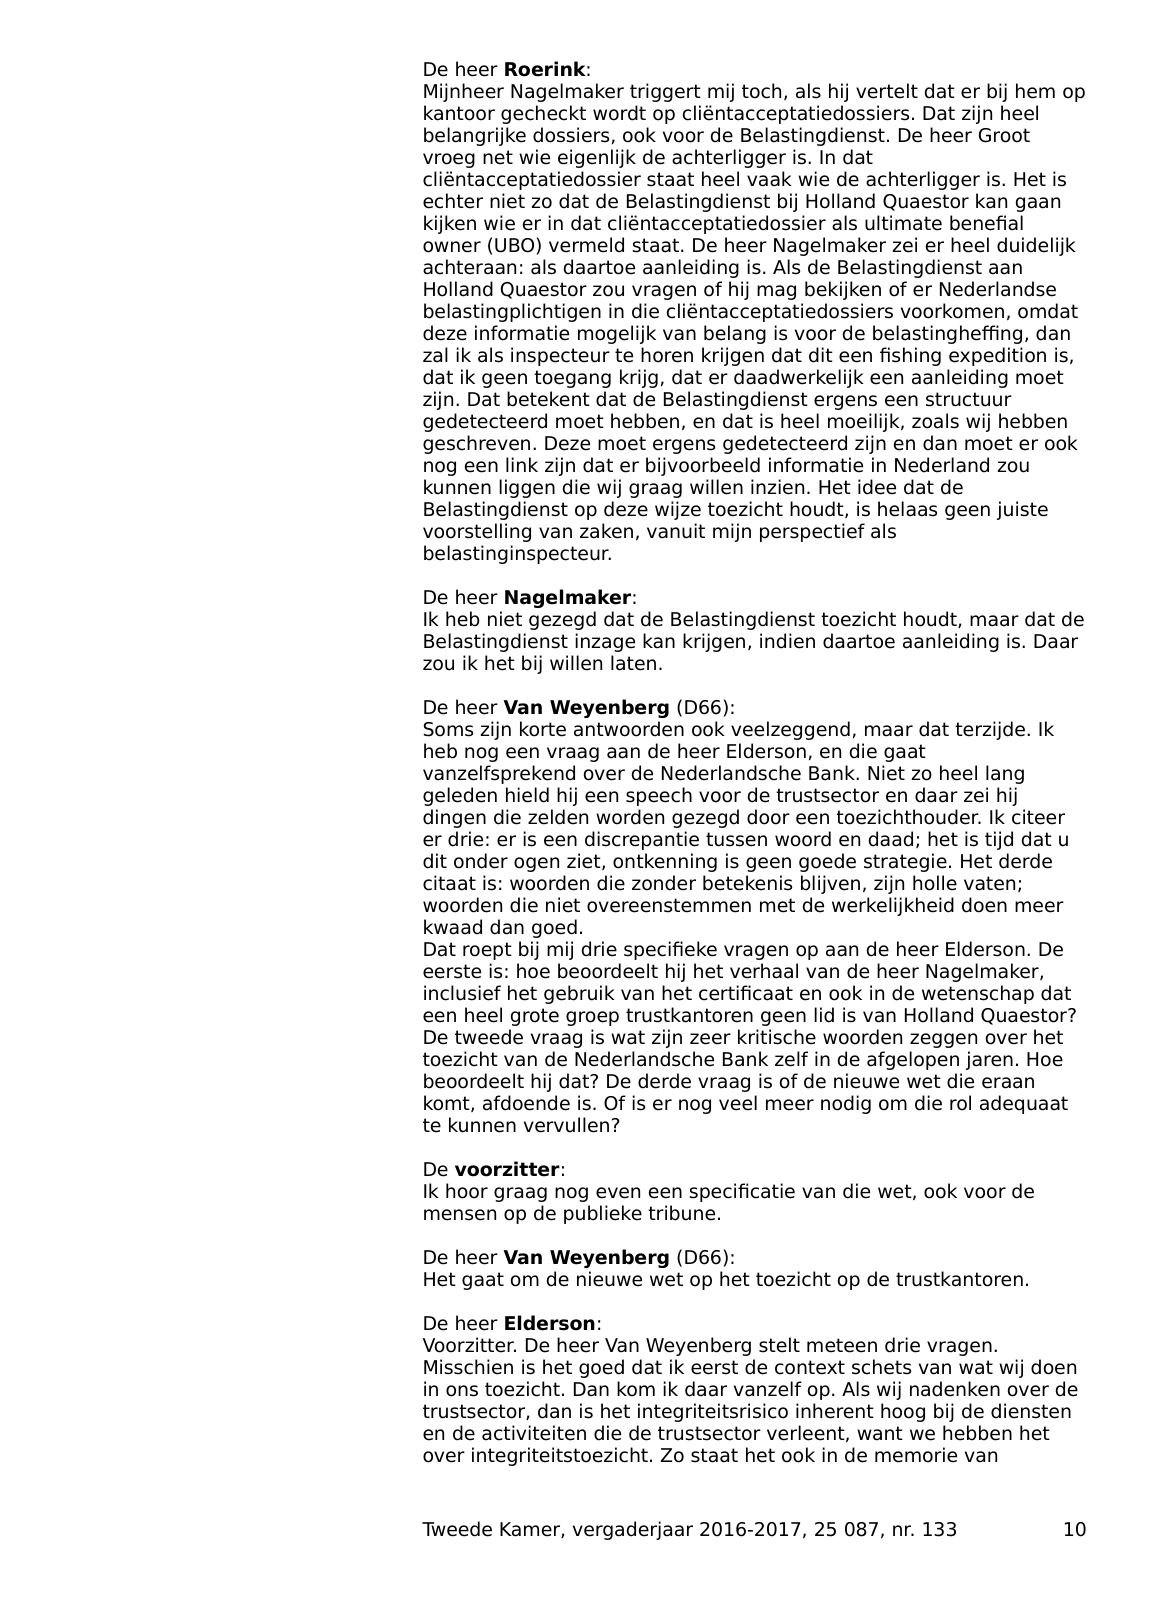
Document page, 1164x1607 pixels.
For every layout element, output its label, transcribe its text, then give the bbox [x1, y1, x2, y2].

text De heer Van Weyenberg (D66): [422, 697, 1087, 719]
text Voorzitter. De heer Van Weyenberg stelt meteen drie vragen. Misschien is het goed dat ik eerst de context schets van wat wij doen in ons toezicht. Dan kom ik daar vanzelf op. Als wij nadenken over de trustsector, dan is het integriteitsrisico inherent hoog bij de diensten en de activiteiten die de trustsector verleent, want we hebben het over integriteitstoezicht. Zo staat het ook in de memorie van [422, 1335, 1087, 1467]
text De heer Van Weyenberg (D66): [422, 1247, 1087, 1269]
text Dat roept bij mij drie specifieke vragen op aan de heer Elderson. De eerste is: hoe beoordeelt hij het verhaal van de heer Nagelmaker, inclusief het gebruik van het certificaat en ook in de wetenschap dat een heel grote groep trustkantoren geen lid is van Holland Quaestor? De tweede vraag is wat zijn zeer kritische woorden zeggen over het toezicht van de Nederlandsche Bank zelf in de afgelopen jaren. Hoe beoordeelt hij dat? De derde vraag is of de nieuwe wet die eraan komt, afdoende is. Of is er nog veel meer nodig om die rol adequaat te kunnen vervullen? [422, 939, 1087, 1136]
text De heer Roerink: [422, 59, 1087, 81]
text Ik hoor graag nog even een specificatie van die wet, ook voor de mensen op de publieke tribune. [422, 1181, 1087, 1224]
text De heer Nagelmaker: [422, 587, 1087, 609]
text De voorzitter: [422, 1159, 1087, 1181]
text Mijnheer Nagelmaker triggert mij toch, als hij vertelt dat er bij hem op kantoor gecheckt wordt op cliëntacceptatiedossiers. Dat zijn heel belangrijke dossiers, ook voor de Belastingdienst. De heer Groot vroeg net wie eigenlijk de achterligger is. In dat cliëntacceptatiedossier staat heel vaak wie de achterligger is. Het is echter niet zo dat de Belastingdienst bij Holland Quaestor kan gaan kijken wie er in dat cliëntacceptatiedossier als ultimate benefial owner (UBO) vermeld staat. De heer Nagelmaker zei er heel duidelijk achteraan: als daartoe aanleiding is. Als de Belastingdienst aan Holland Quaestor zou vragen of hij mag bekijken of er Nederlandse belastingplichtigen in die cliëntacceptatiedossiers voorkomen, omdat deze informatie mogelijk van belang is voor de belastingheffing, dan zal ik als inspecteur te horen krijgen dat dit een fishing expedition is, dat ik geen toegang krijg, dat er daadwerkelijk een aanleiding moet zijn. Dat betekent dat de Belastingdienst ergens een structuur gedetecteerd moet hebben, en dat is heel moeilijk, zoals wij hebben geschreven. Deze moet ergens gedetecteerd zijn en dan moet er ook nog een link zijn dat er bijvoorbeeld informatie in Nederland zou kunnen liggen die wij graag willen inzien. Het idee dat de Belastingdienst op deze wijze toezicht houdt, is helaas geen juiste voorstelling van zaken, vanuit mijn perspectief als belastinginspecteur. [422, 81, 1087, 564]
text Het gaat om de nieuwe wet op het toezicht op de trustkantoren. [422, 1269, 1087, 1291]
text Soms zijn korte antwoorden ook veelzeggend, maar dat terzijde. Ik heb nog een vraag aan de heer Elderson, en die gaat vanzelfsprekend over de Nederlandsche Bank. Niet zo heel lang geleden hield hij een speech voor de trustsector en daar zei hij dingen die zelden worden gezegd door een toezichthouder. Ik citeer er drie: er is een discrepantie tussen woord en daad; het is tijd dat u dit onder ogen ziet, ontkenning is geen goede strategie. Het derde citaat is: woorden die zonder betekenis blijven, zijn holle vaten; woorden die niet overeenstemmen met de werkelijkheid doen meer kwaad dan goed. [422, 719, 1087, 939]
text De heer Elderson: [422, 1313, 1087, 1335]
text Ik heb niet gezegd dat de Belastingdienst toezicht houdt, maar dat de Belastingdienst inzage kan krijgen, indien daartoe aanleiding is. Daar zou ik het bij willen laten. [422, 609, 1087, 675]
